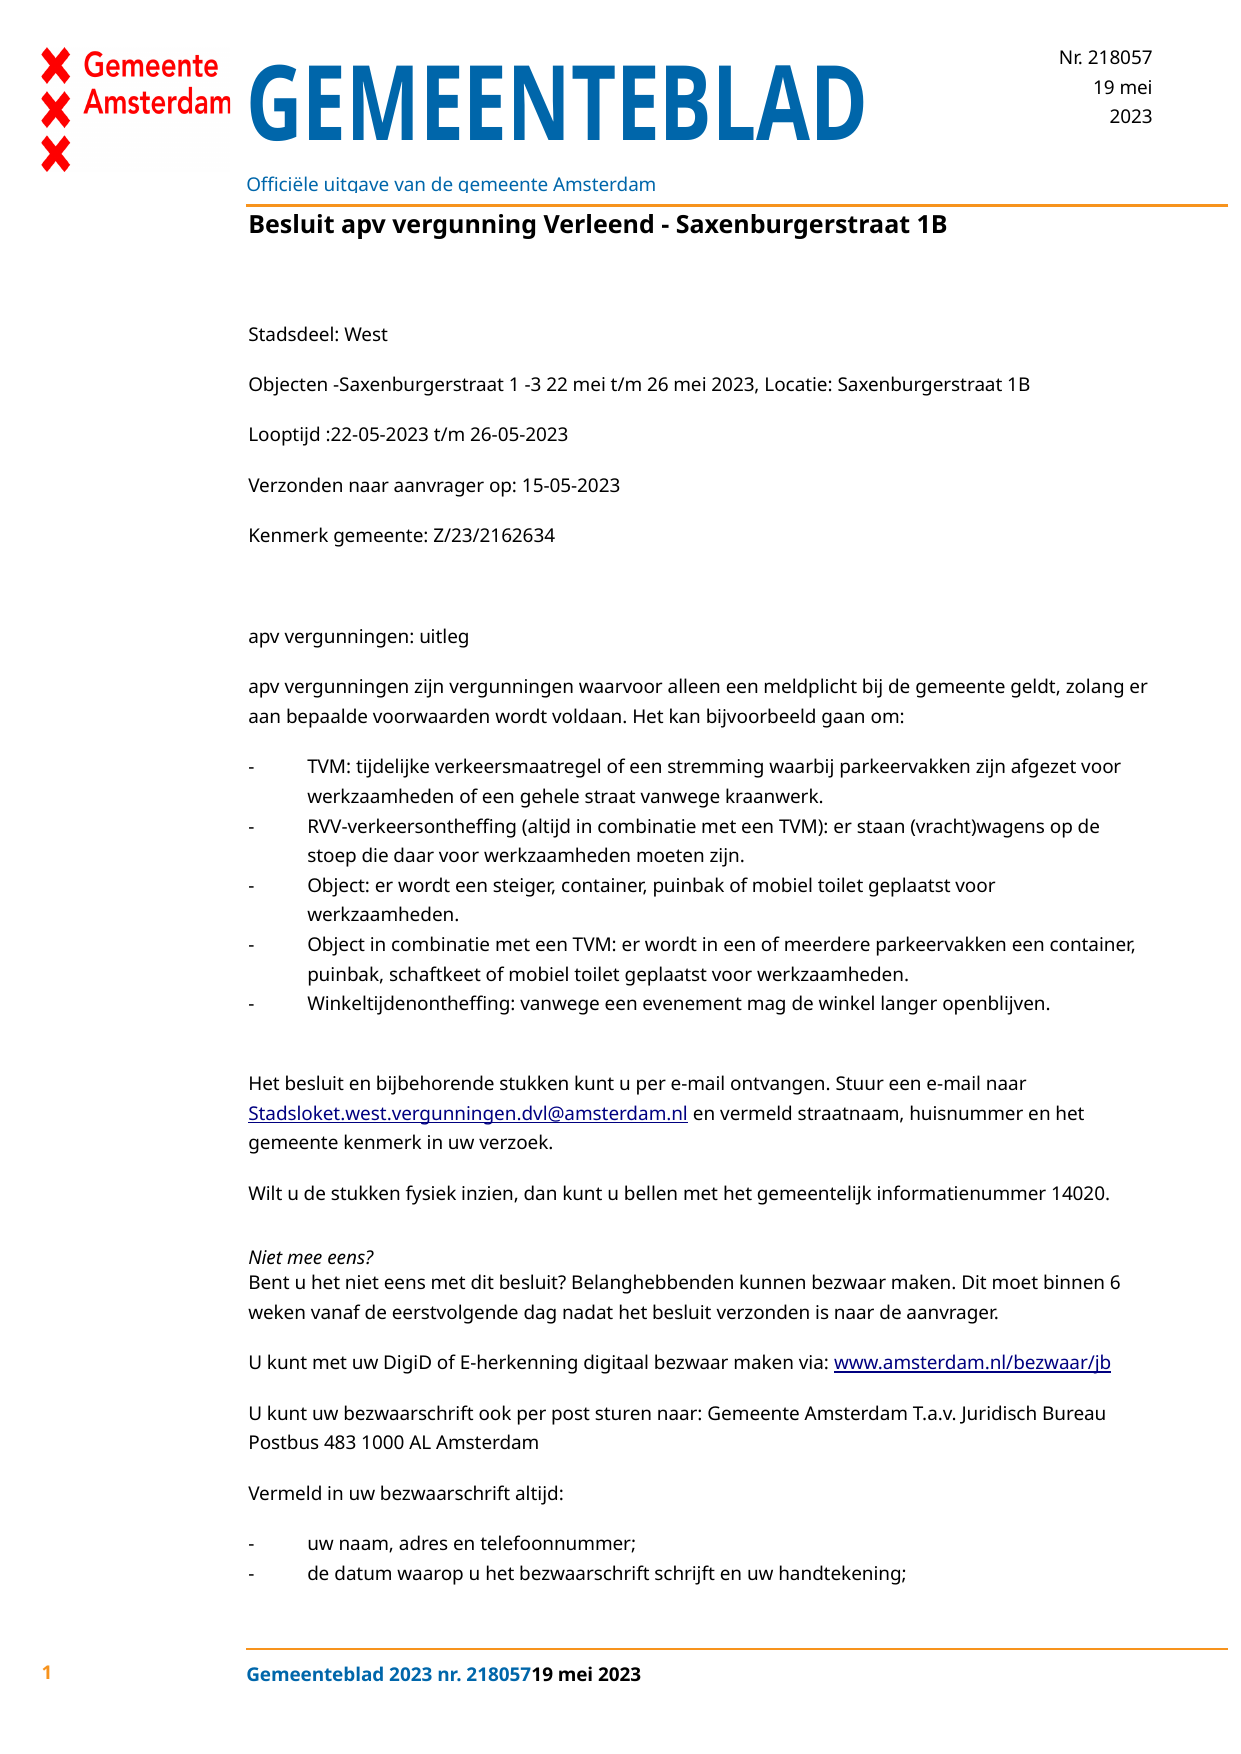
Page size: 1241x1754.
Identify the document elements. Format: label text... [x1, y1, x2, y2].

list Winkeltijdenontheffing: vanwege een evenement mag de winkel langer openblijven. [248, 990, 1152, 1016]
text Stadsdeel: West [248, 321, 1152, 346]
text Verzonden naar aanvrager op: 15-05-2023 [248, 472, 1152, 498]
list Object in combinatie met een TVM: er wordt in een of meerdere parkeervakken een container, puinbak, schaftkeet of mobiel toilet geplaatst voor werkzaamheden. [248, 931, 1152, 986]
text Niet mee eens? [248, 1244, 1152, 1269]
list Object: er wordt een steiger, container, puinbak of mobiel toilet geplaatst voor werkzaamheden. [248, 872, 1152, 927]
text Besluit apv vergunning Verleend - Saxenburgerstraat 1B [248, 207, 1152, 241]
text apv vergunningen zijn vergunningen waarvoor alleen een meldplicht bij de gemeente geldt, zolang er aan bepaalde voorwaarden wordt voldaan. Het kan bijvoorbeeld gaan om: [248, 674, 1152, 729]
list TVM: tijdelijke verkeersmaatregel of een stremming waarbij parkeervakken zijn afgezet voor werkzaamheden of een gehele straat vanwege kraanwerk. [248, 754, 1152, 809]
text Objecten -Saxenburgerstraat 1 -3 22 mei t/m 26 mei 2023, Locatie: Saxenburgerstraat 1B [248, 371, 1152, 397]
text apv vergunningen: uitleg [248, 623, 1152, 649]
text Het besluit en bijbehorende stukken kunt u per e-mail ontvangen. Stuur een e-mail naar Stadsloket.west.vergunningen.dvl@amsterdam.nl en vermeld straatnaam, huisnummer en het gemeente kenmerk in uw verzoek. [248, 1070, 1152, 1155]
text Wilt u de stukken fysiek inzien, dan kunt u bellen met het gemeentelijk informatienummer 14020. [248, 1180, 1152, 1206]
text Kenmerk gemeente: Z/23/2162634 [248, 522, 1152, 548]
text U kunt uw bezwaarschrift ook per post sturen naar: Gemeente Amsterdam T.a.v. Juridisch Bureau Postbus 483 1000 AL Amsterdam [248, 1400, 1152, 1455]
picture [41, 47, 231, 172]
text U kunt met uw DigiD of E-herkenning digitaal bezwaar maken via: www.amsterdam.nl/bezwaar/jb [248, 1349, 1152, 1375]
text Looptijd :22-05-2023 t/m 26-05-2023 [248, 422, 1152, 447]
text Bent u het niet eens met dit besluit? Belanghebbenden kunnen bezwaar maken. Dit moet binnen 6 weken vanaf de eerstvolgende dag nadat het besluit verzonden is naar de aanvrager. [248, 1269, 1152, 1325]
list de datum waarop u het bezwaarschrift schrijft en uw handtekening; [248, 1560, 1152, 1586]
list uw naam, adres en telefoonnummer; [248, 1530, 1152, 1556]
list RVV-verkeersontheffing (altijd in combinatie met een TVM): er staan (vracht)wagens op de stoep die daar voor werkzaamheden moeten zijn. [248, 813, 1152, 868]
text Vermeld in uw bezwaarschrift altijd: [248, 1480, 1152, 1506]
